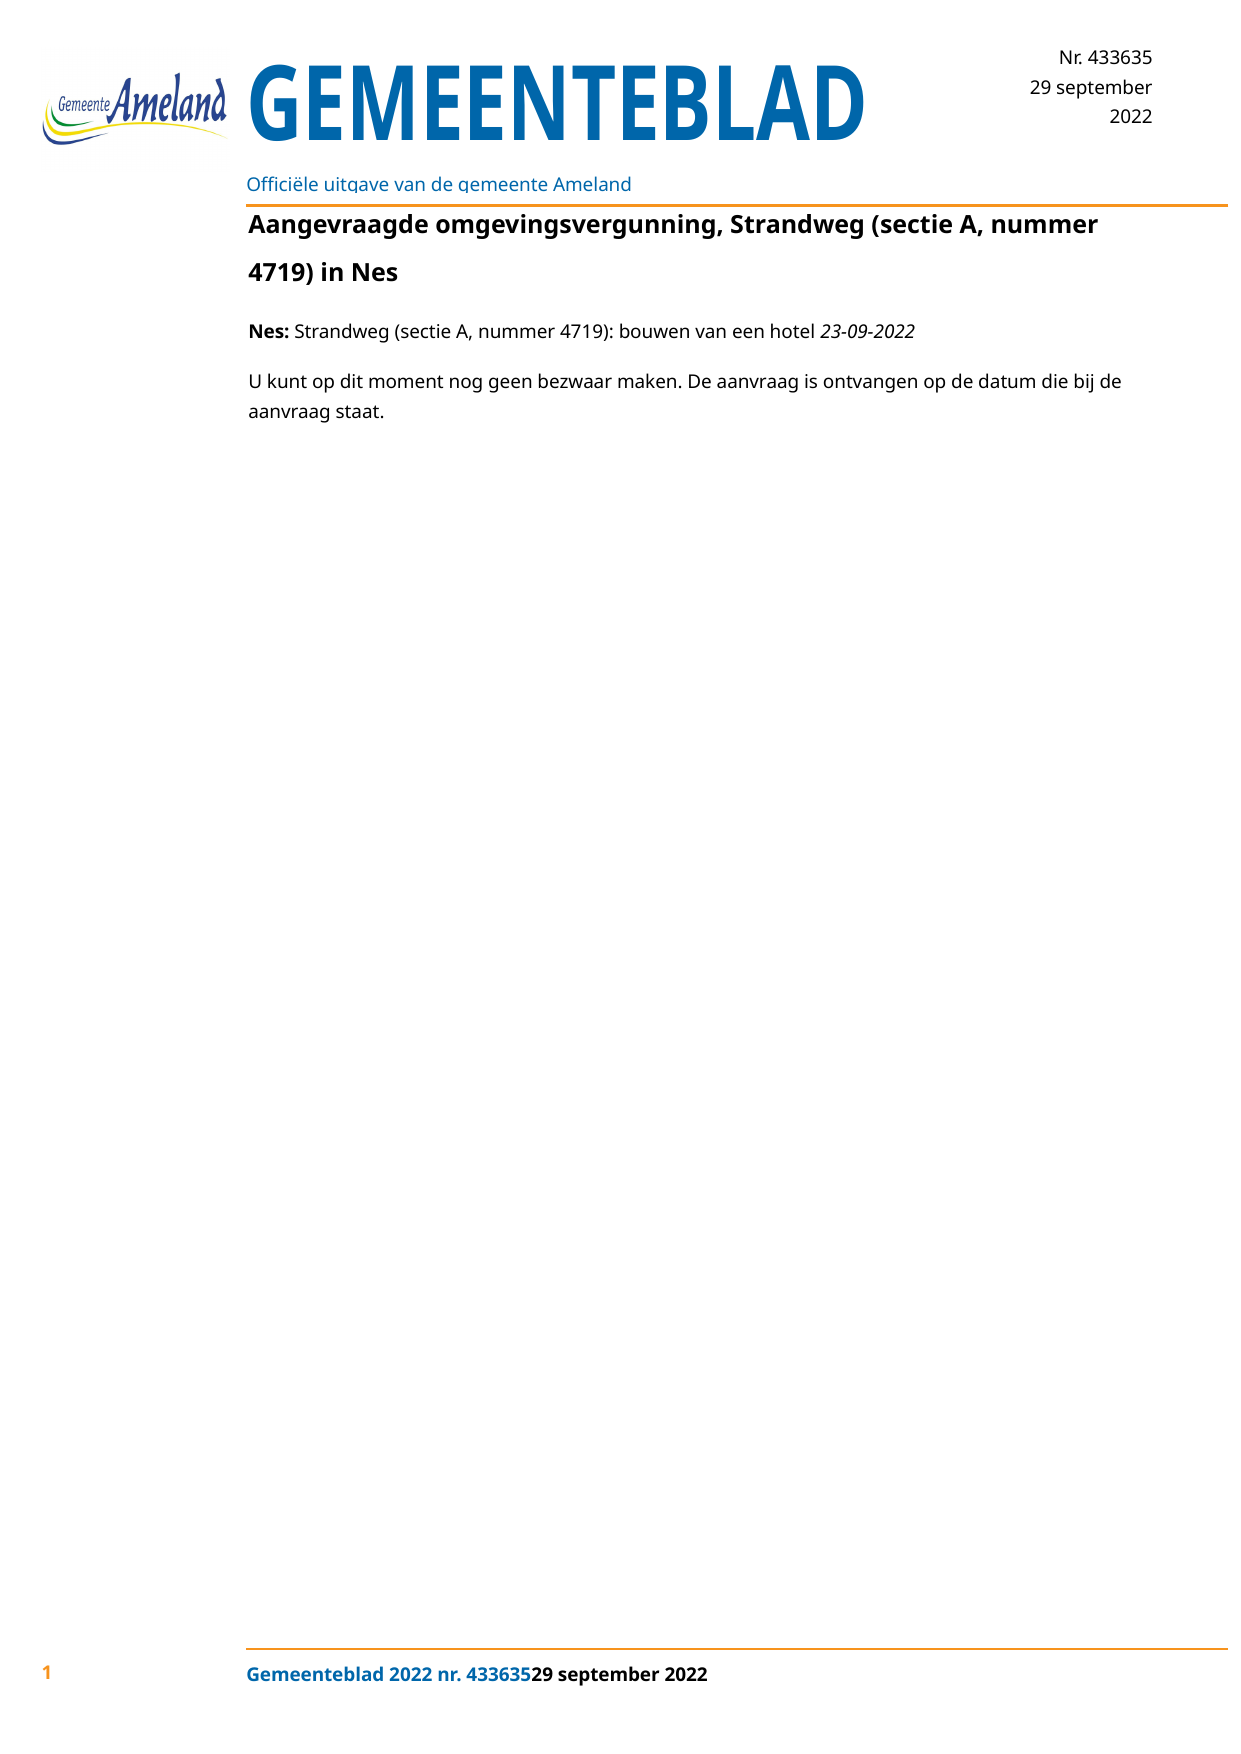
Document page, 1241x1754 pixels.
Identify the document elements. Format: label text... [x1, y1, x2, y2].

picture [41, 47, 231, 172]
text Nes: Strandweg (sectie A, nummer 4719): bouwen van een hotel 23-09-2022 [248, 318, 1152, 344]
text U kunt op dit moment nog geen bezwaar maken. De aanvraag is ontvangen op de datum die bij de aanvraag staat. [248, 368, 1152, 424]
text Aangevraagde omgevingsvergunning, Strandweg (sectie A, nummer 4719) in Nes [248, 207, 1152, 288]
